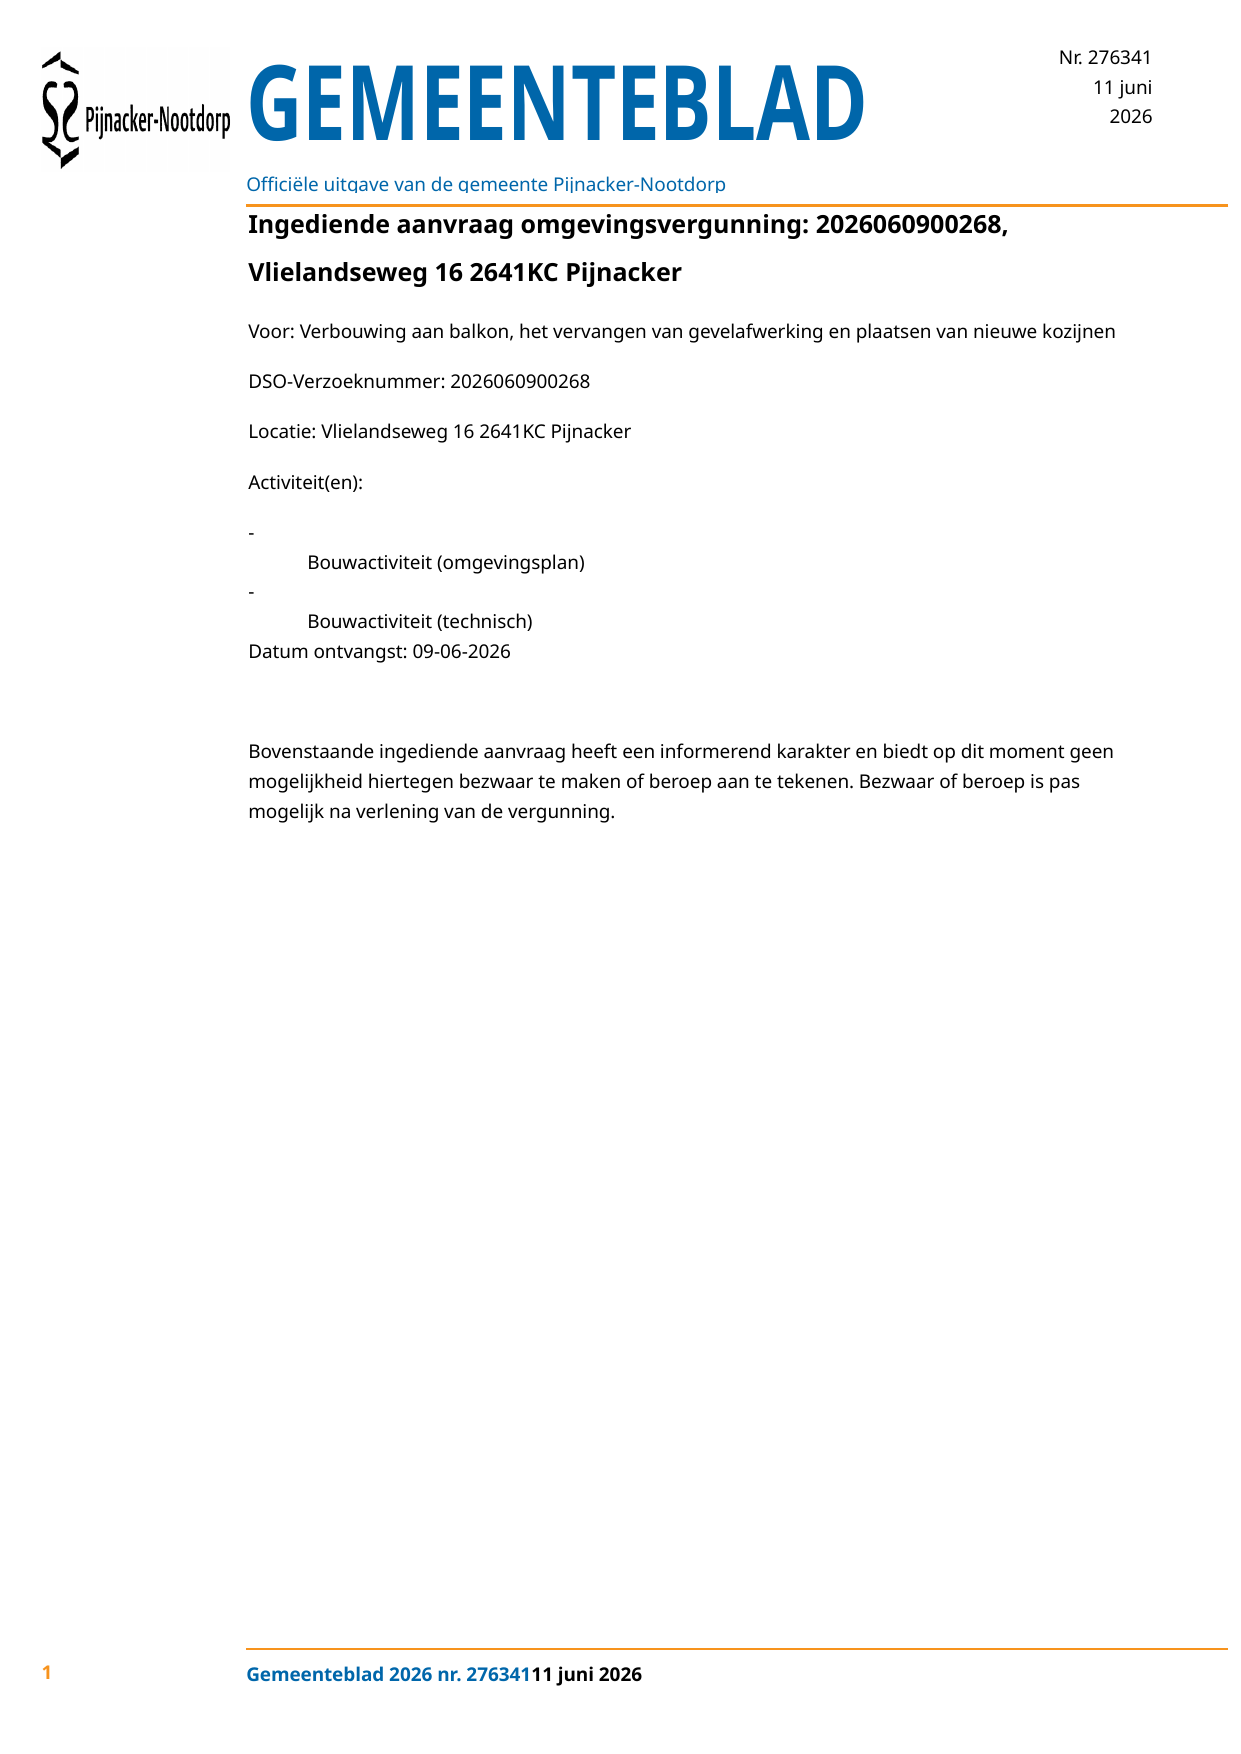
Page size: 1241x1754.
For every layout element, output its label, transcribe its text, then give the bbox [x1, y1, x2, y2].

list Bouwactiviteit (omgevingsplan) [248, 549, 1152, 575]
list Bouwactiviteit (technisch) [248, 608, 1152, 634]
text DSO-Verzoeknummer: 2026060900268 [248, 368, 1152, 394]
text Datum ontvangst: 09-06-2026 [248, 638, 1152, 664]
text Locatie: Vlielandseweg 16 2641KC Pijnacker [248, 419, 1152, 444]
text Ingediende aanvraag omgevingsvergunning: 2026060900268, Vlielandseweg 16 2641KC Pijnacker [248, 207, 1152, 288]
picture [41, 47, 231, 172]
text Voor: Verbouwing aan balkon, het vervangen van gevelafwerking en plaatsen van nieuwe kozijnen [248, 318, 1152, 344]
text Activiteit(en): [248, 469, 1152, 495]
text Bovenstaande ingediende aanvraag heeft een informerend karakter en biedt op dit moment geen mogelijkheid hiertegen bezwaar te maken of beroep aan te tekenen. Bezwaar of beroep is pas mogelijk na verlening van de vergunning. [248, 739, 1152, 824]
